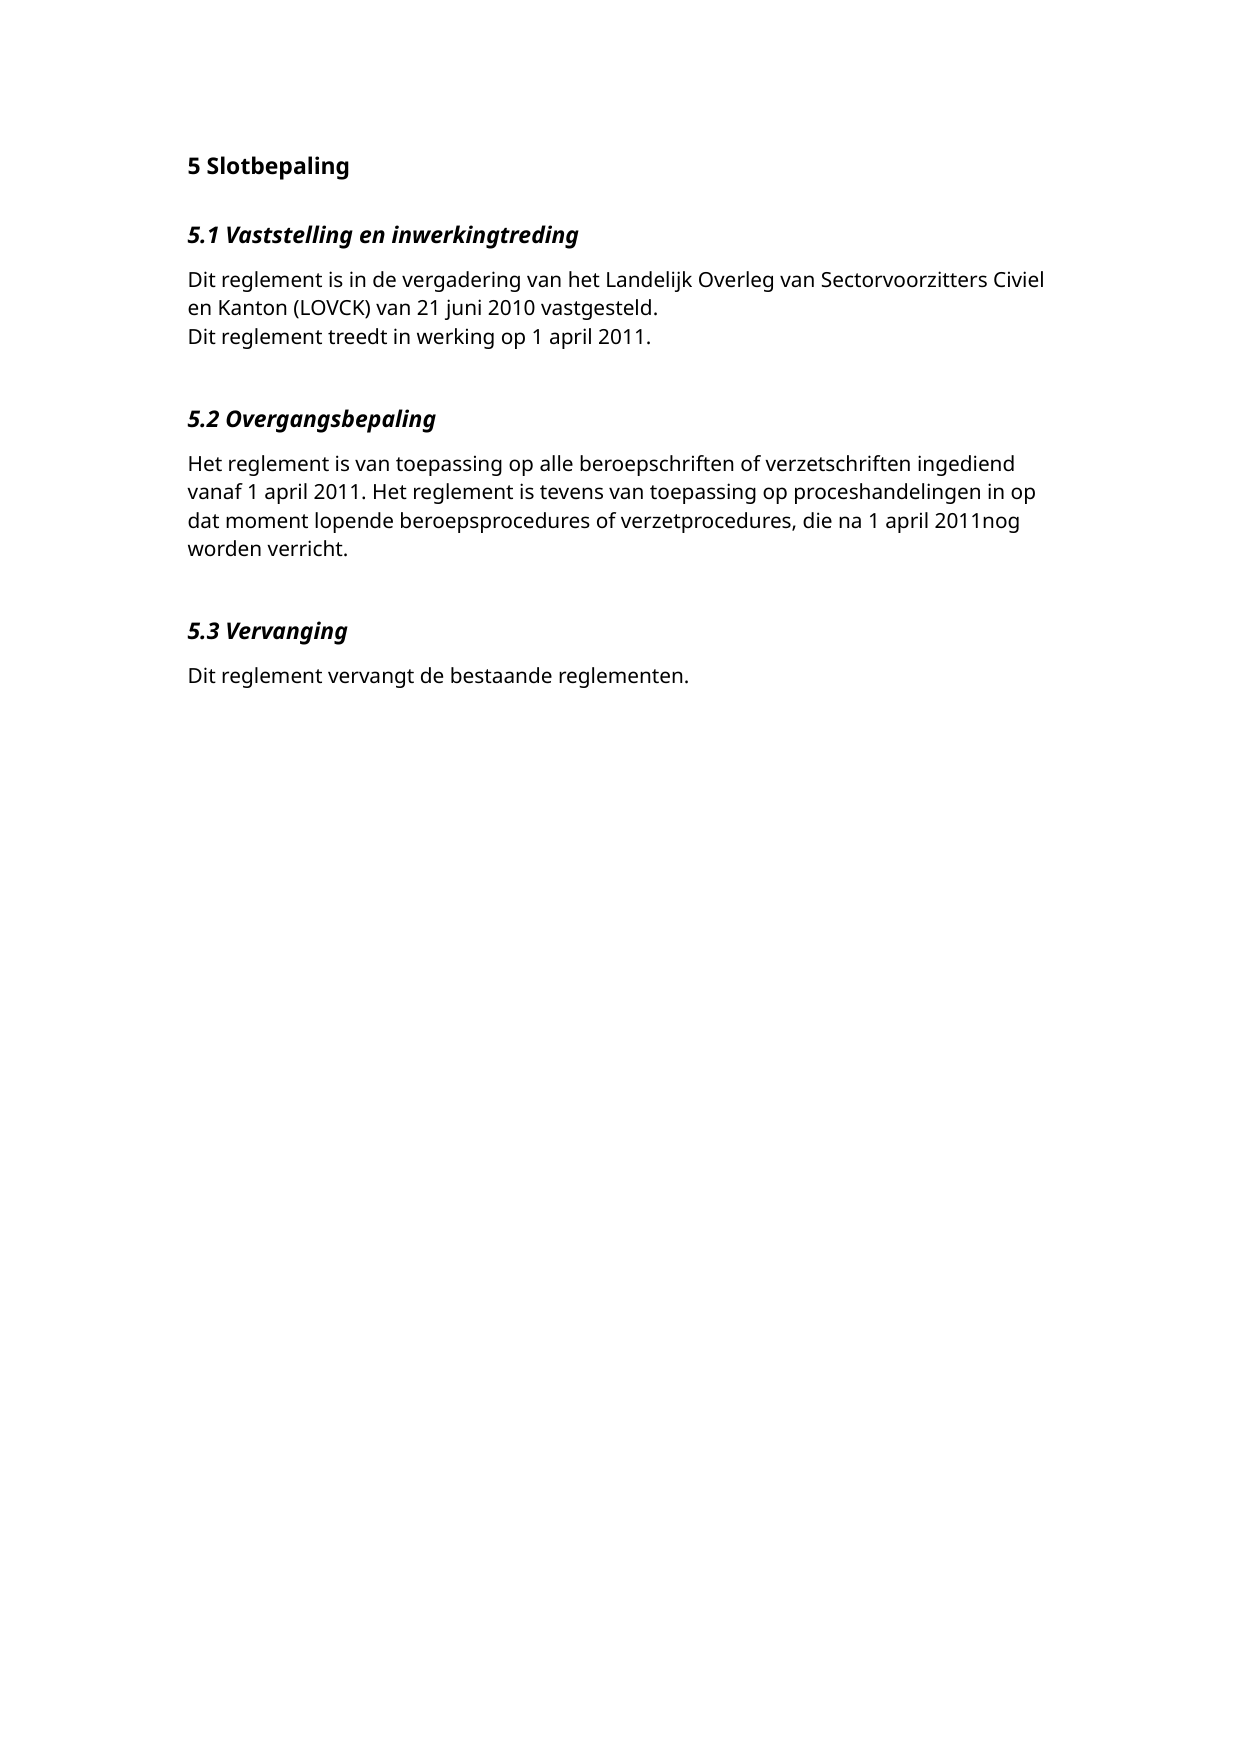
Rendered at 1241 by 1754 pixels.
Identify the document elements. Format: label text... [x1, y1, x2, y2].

subtitle 5 Slotbepaling [187, 150, 1053, 181]
subtitle 5.2 Overgangsbepaling [187, 403, 1053, 434]
text Het reglement is van toepassing op alle beroepschriften of verzetschriften ingediend vanaf 1 april 2011. Het reglement is tevens van toepassing op proceshandelingen in op dat moment lopende beroepsprocedures of verzetprocedures, die na 1 april 2011nog worden verricht. [187, 449, 1053, 563]
text Dit reglement vervangt de bestaande reglementen. [187, 662, 1053, 690]
text Dit reglement treedt in werking op 1 april 2011. [187, 322, 1053, 350]
subtitle 5.1 Vaststelling en inwerkingtreding [187, 219, 1053, 250]
text Dit reglement is in de vergadering van het Landelijk Overleg van Sectorvoorzitters Civiel en Kanton (LOVCK) van 21 juni 2010 vastgesteld. [187, 265, 1053, 322]
subtitle 5.3 Vervanging [187, 615, 1053, 647]
